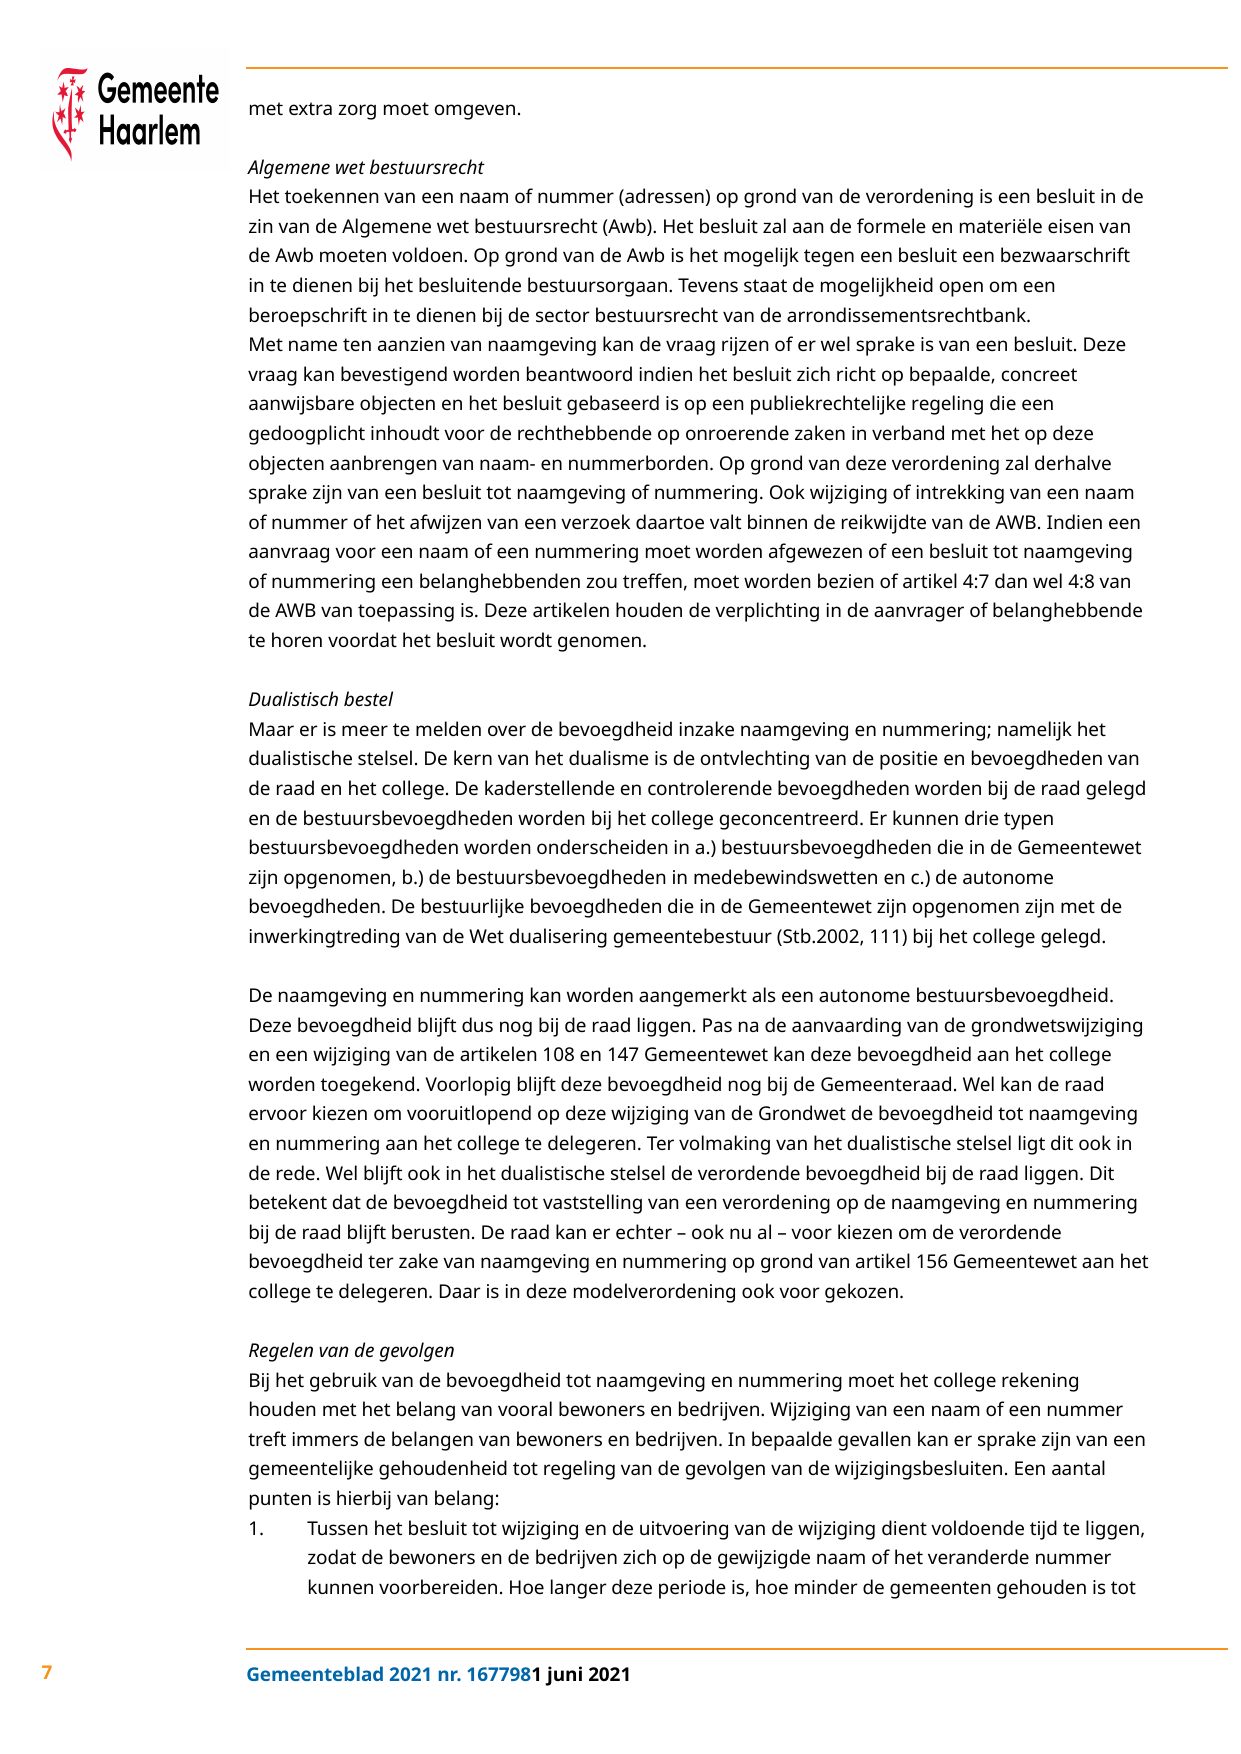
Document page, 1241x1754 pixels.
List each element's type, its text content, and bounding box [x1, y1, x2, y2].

text De naamgeving en nummering kan worden aangemerkt als een autonome bestuursbevoegdheid. Deze bevoegdheid blijft dus nog bij de raad liggen. Pas na de aanvaarding van de grondwetswijziging en een wijziging van de artikelen 108 en 147 Gemeentewet kan deze bevoegdheid aan het college worden toegekend. Voorlopig blijft deze bevoegdheid nog bij de Gemeenteraad. Wel kan de raad ervoor kiezen om vooruitlopend op deze wijziging van de Grondwet de bevoegdheid tot naamgeving en nummering aan het college te delegeren. Ter volmaking van het dualistische stelsel ligt dit ook in de rede. Wel blijft ook in het dualistische stelsel de verordende bevoegdheid bij de raad liggen. Dit betekent dat de bevoegdheid tot vaststelling van een verordening op de naamgeving en nummering bij de raad blijft berusten. De raad kan er echter – ook nu al – voor kiezen om de verordende bevoegdheid ter zake van naamgeving en nummering op grond van artikel 156 Gemeentewet aan het college te delegeren. Daar is in deze modelverordening ook voor gekozen. [248, 982, 1152, 1304]
picture [41, 47, 231, 172]
text Algemene wet bestuursrecht [248, 154, 1152, 180]
text Dualistisch bestel [248, 686, 1152, 712]
text met extra zorg moet omgeven. [248, 95, 1152, 121]
text Met name ten aanzien van naamgeving kan de vraag rijzen of er wel sprake is van een besluit. Deze vraag kan bevestigend worden beantwoord indien het besluit zich richt op bepaalde, concreet aanwijsbare objecten en het besluit gebaseerd is op een publiekrechtelijke regeling die een gedoogplicht inhoudt voor de rechthebbende op onroerende zaken in verband met het op deze objecten aanbrengen van naam- en nummerborden. Op grond van deze verordening zal derhalve sprake zijn van een besluit tot naamgeving of nummering. Ook wijziging of intrekking van een naam of nummer of het afwijzen van een verzoek daartoe valt binnen de reikwijdte van de AWB. Indien een aanvraag voor een naam of een nummering moet worden afgewezen of een besluit tot naamgeving of nummering een belanghebbenden zou treffen, moet worden bezien of artikel 4:7 dan wel 4:8 van de AWB van toepassing is. Deze artikelen houden de verplichting in de aanvrager of belanghebbende te horen voordat het besluit wordt genomen. [248, 331, 1152, 653]
text Maar er is meer te melden over de bevoegdheid inzake naamgeving en nummering; namelijk het dualistische stelsel. De kern van het dualisme is de ontvlechting van de positie en bevoegdheden van de raad en het college. De kaderstellende en controlerende bevoegdheden worden bij de raad gelegd en de bestuursbevoegdheden worden bij het college geconcentreerd. Er kunnen drie typen bestuursbevoegdheden worden onderscheiden in a.) bestuursbevoegdheden die in de Gemeentewet zijn opgenomen, b.) de bestuursbevoegdheden in medebewindswetten en c.) de autonome bevoegdheden. De bestuurlijke bevoegdheden die in de Gemeentewet zijn opgenomen zijn met de inwerkingtreding van de Wet dualisering gemeentebestuur (Stb.2002, 111) bij het college gelegd. [248, 716, 1152, 949]
text Het toekennen van een naam of nummer (adressen) op grond van de verordening is een besluit in de zin van de Algemene wet bestuursrecht (Awb). Het besluit zal aan de formele en materiële eisen van de Awb moeten voldoen. Op grond van de Awb is het mogelijk tegen een besluit een bezwaarschrift in te dienen bij het besluitende bestuursorgaan. Tevens staat de mogelijkheid open om een beroepschrift in te dienen bij de sector bestuursrecht van de arrondissementsrechtbank. [248, 183, 1152, 328]
text Regelen van de gevolgen [248, 1337, 1152, 1363]
list Tussen het besluit tot wijziging en de uitvoering van de wijziging dient voldoende tijd te liggen, zodat de bewoners en de bedrijven zich op de gewijzigde naam of het veranderde nummer kunnen voorbereiden. Hoe langer deze periode is, hoe minder de gemeenten gehouden is tot [248, 1515, 1152, 1600]
text Bij het gebruik van de bevoegdheid tot naamgeving en nummering moet het college rekening houden met het belang van vooral bewoners en bedrijven. Wijziging van een naam of een nummer treft immers de belangen van bewoners en bedrijven. In bepaalde gevallen kan er sprake zijn van een gemeentelijke gehoudenheid tot regeling van de gevolgen van de wijzigingsbesluiten. Een aantal punten is hierbij van belang: [248, 1367, 1152, 1511]
